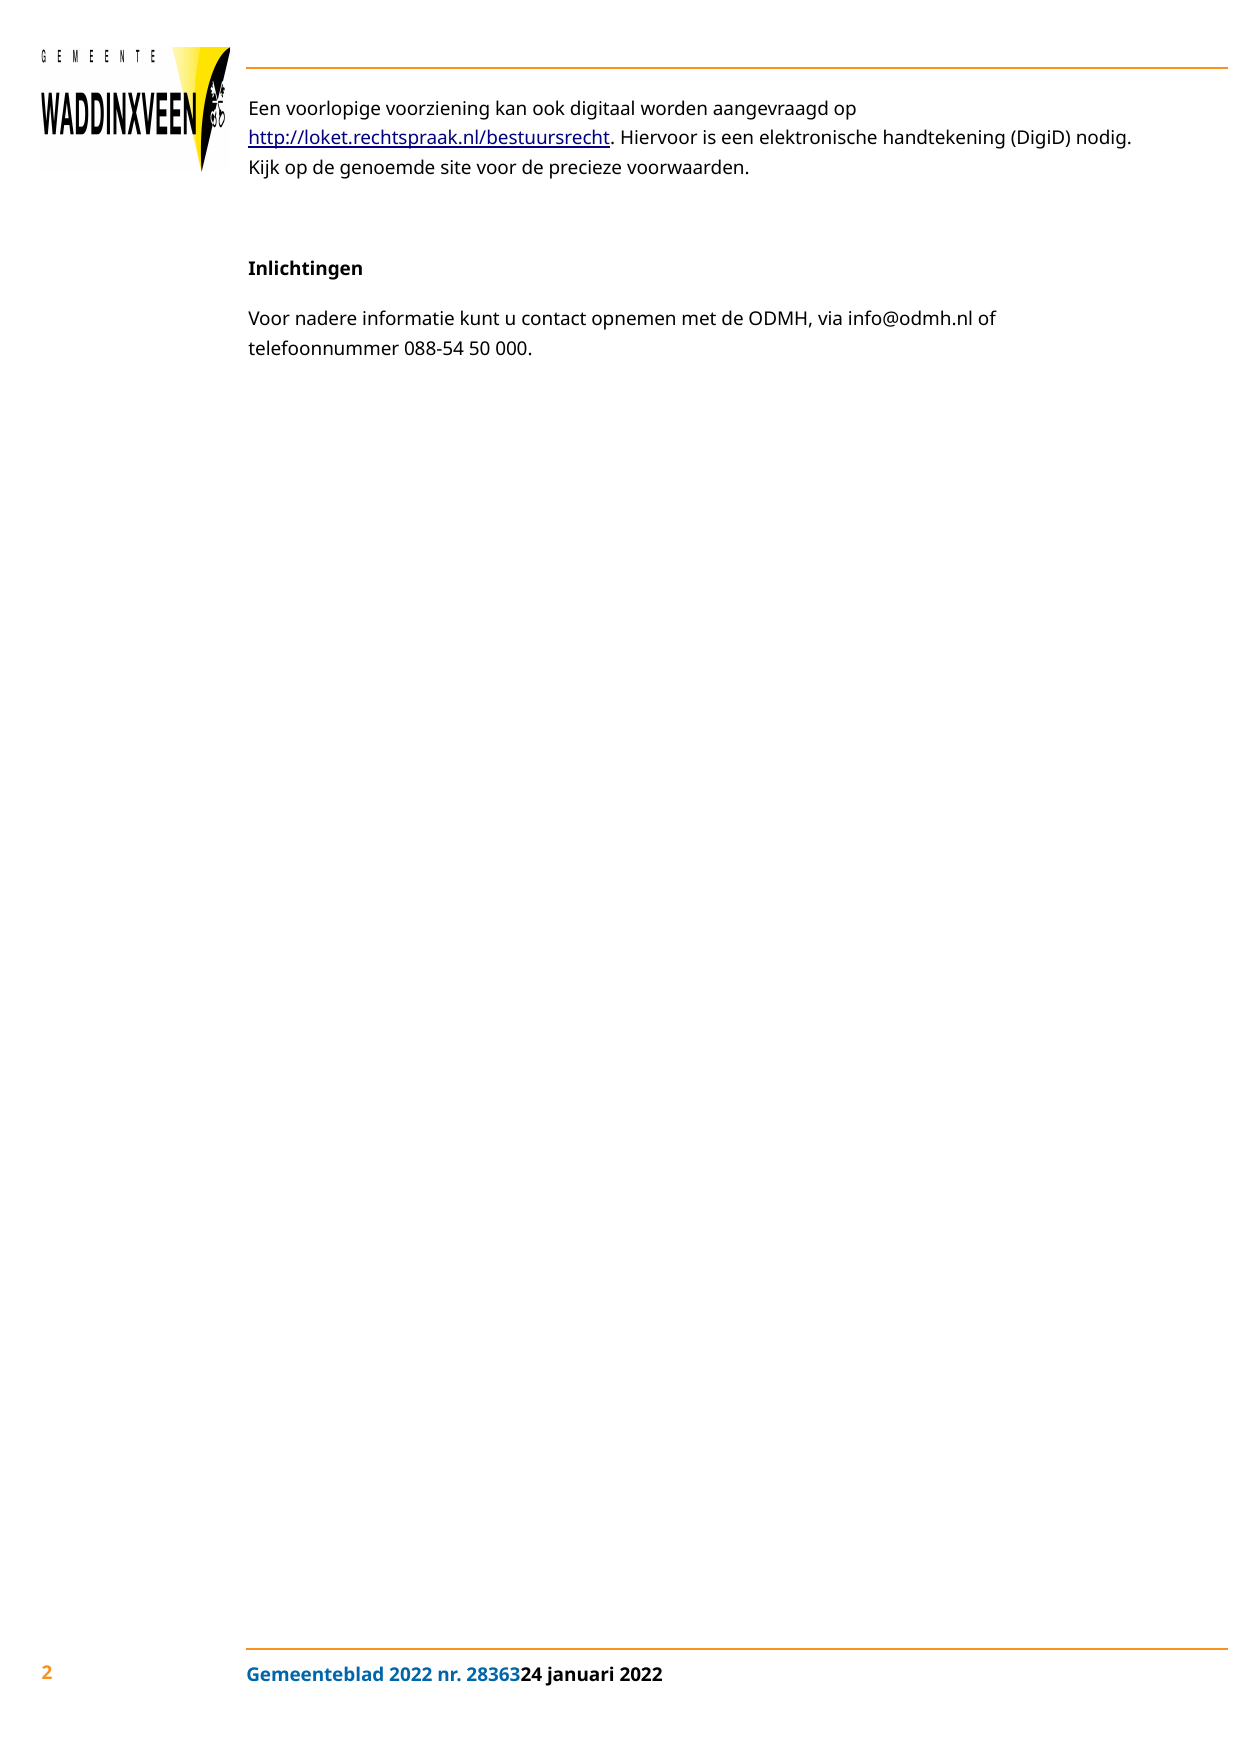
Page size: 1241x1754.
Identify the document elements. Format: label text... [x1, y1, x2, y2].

text Voor nadere informatie kunt u contact opnemen met de ODMH, via info@odmh.nl of telefoonnummer 088-54 50 000. [248, 305, 1152, 361]
picture [41, 47, 231, 172]
text Een voorlopige voorziening kan ook digitaal worden aangevraagd op http://loket.rechtspraak.nl/bestuursrecht. Hiervoor is een elektronische handtekening (DigiD) nodig. Kijk op de genoemde site voor de precieze voorwaarden. [248, 95, 1152, 180]
text Inlichtingen [248, 255, 1152, 281]
